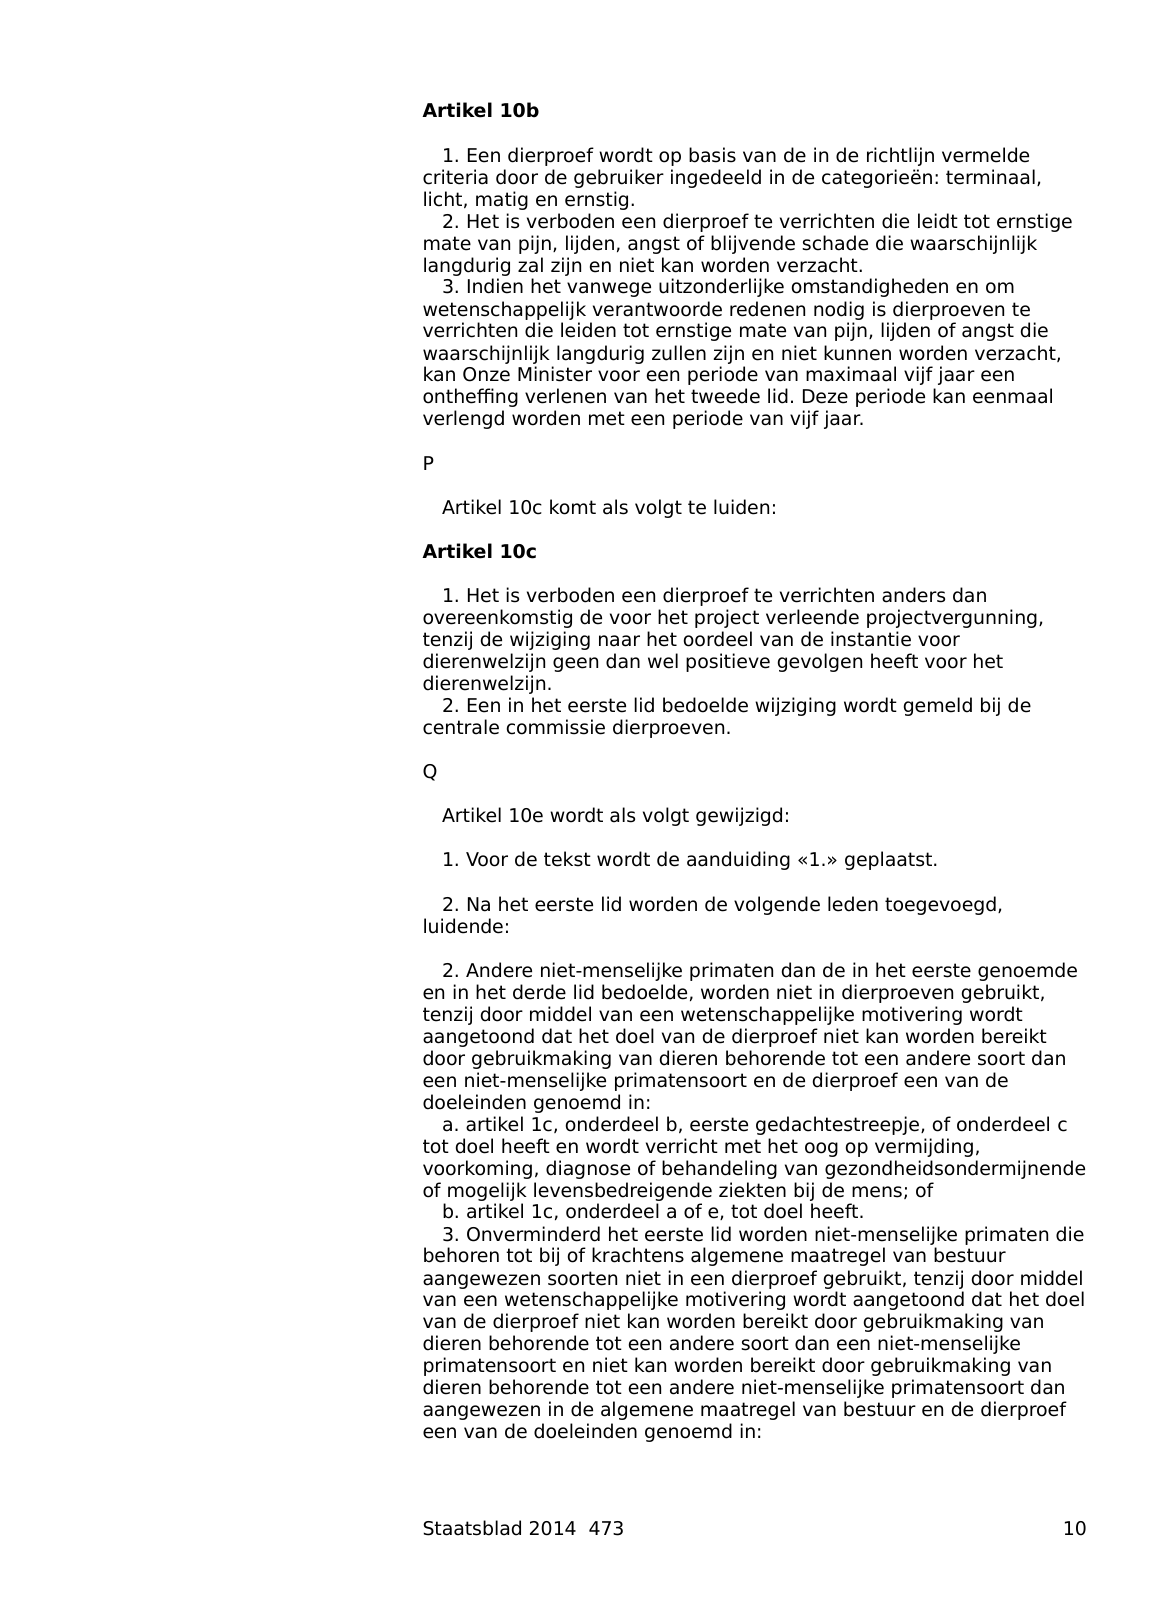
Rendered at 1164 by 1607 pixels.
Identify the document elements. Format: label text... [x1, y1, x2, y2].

text 3. Indien het vanwege uitzonderlijke omstandigheden en om wetenschappelijk verantwoorde redenen nodig is dierproeven te verrichten die leiden tot ernstige mate van pijn, lijden of angst die waarschijnlijk langdurig zullen zijn en niet kunnen worden verzacht, kan Onze Minister voor een periode van maximaal vijf jaar een ontheffing verlenen van het tweede lid. Deze periode kan eenmaal verlengd worden met een periode van vijf jaar. [422, 276, 1087, 430]
text Q [422, 761, 1087, 783]
subtitle Artikel 10c [422, 541, 1087, 563]
text 2. Andere niet-menselijke primaten dan de in het eerste genoemde en in het derde lid bedoelde, worden niet in dierproeven gebruikt, tenzij door middel van een wetenschappelijke motivering wordt aangetoond dat het doel van de dierproef niet kan worden bereikt door gebruikmaking van dieren behorende tot een andere soort dan een niet-menselijke primatensoort en de dierproef een van de doeleinden genoemd in: [422, 960, 1087, 1113]
text 2. Het is verboden een dierproef te verrichten die leidt tot ernstige mate van pijn, lijden, angst of blijvende schade die waarschijnlijk langdurig zal zijn en niet kan worden verzacht. [422, 211, 1087, 276]
text 2. Een in het eerste lid bedoelde wijziging wordt gemeld bij de centrale commissie dierproeven. [422, 695, 1087, 739]
text 2. Na het eerste lid worden de volgende leden toegevoegd, luidende: [422, 893, 1087, 937]
text a. artikel 1c, onderdeel b, eerste gedachtestreepje, of onderdeel c tot doel heeft en wordt verricht met het oog op vermijding, voorkoming, diagnose of behandeling van gezondheidsondermijnende of mogelijk levensbedreigende ziekten bij de mens; of [422, 1113, 1087, 1201]
text Artikel 10e wordt als volgt gewijzigd: [422, 805, 1087, 827]
text 1. Voor de tekst wordt de aanduiding «1.» geplaatst. [422, 849, 1087, 871]
text 3. Onverminderd het eerste lid worden niet-menselijke primaten die behoren tot bij of krachtens algemene maatregel van bestuur aangewezen soorten niet in een dierproef gebruikt, tenzij door middel van een wetenschappelijke motivering wordt aangetoond dat het doel van de dierproef niet kan worden bereikt door gebruikmaking van dieren behorende tot een andere soort dan een niet-menselijke primatensoort en niet kan worden bereikt door gebruikmaking van dieren behorende tot een andere niet-menselijke primatensoort dan aangewezen in de algemene maatregel van bestuur en de dierproef een van de doeleinden genoemd in: [422, 1223, 1087, 1443]
text 1. Een dierproef wordt op basis van de in de richtlijn vermelde criteria door de gebruiker ingedeeld in de categorieën: terminaal, licht, matig en ernstig. [422, 144, 1087, 211]
text b. artikel 1c, onderdeel a of e, tot doel heeft. [422, 1201, 1087, 1223]
text P [422, 452, 1087, 474]
subtitle Artikel 10b [422, 100, 1087, 122]
text Artikel 10c komt als volgt te luiden: [422, 497, 1087, 519]
text 1. Het is verboden een dierproef te verrichten anders dan overeenkomstig de voor het project verleende projectvergunning, tenzij de wijziging naar het oordeel van de instantie voor dierenwelzijn geen dan wel positieve gevolgen heeft voor het dierenwelzijn. [422, 585, 1087, 695]
